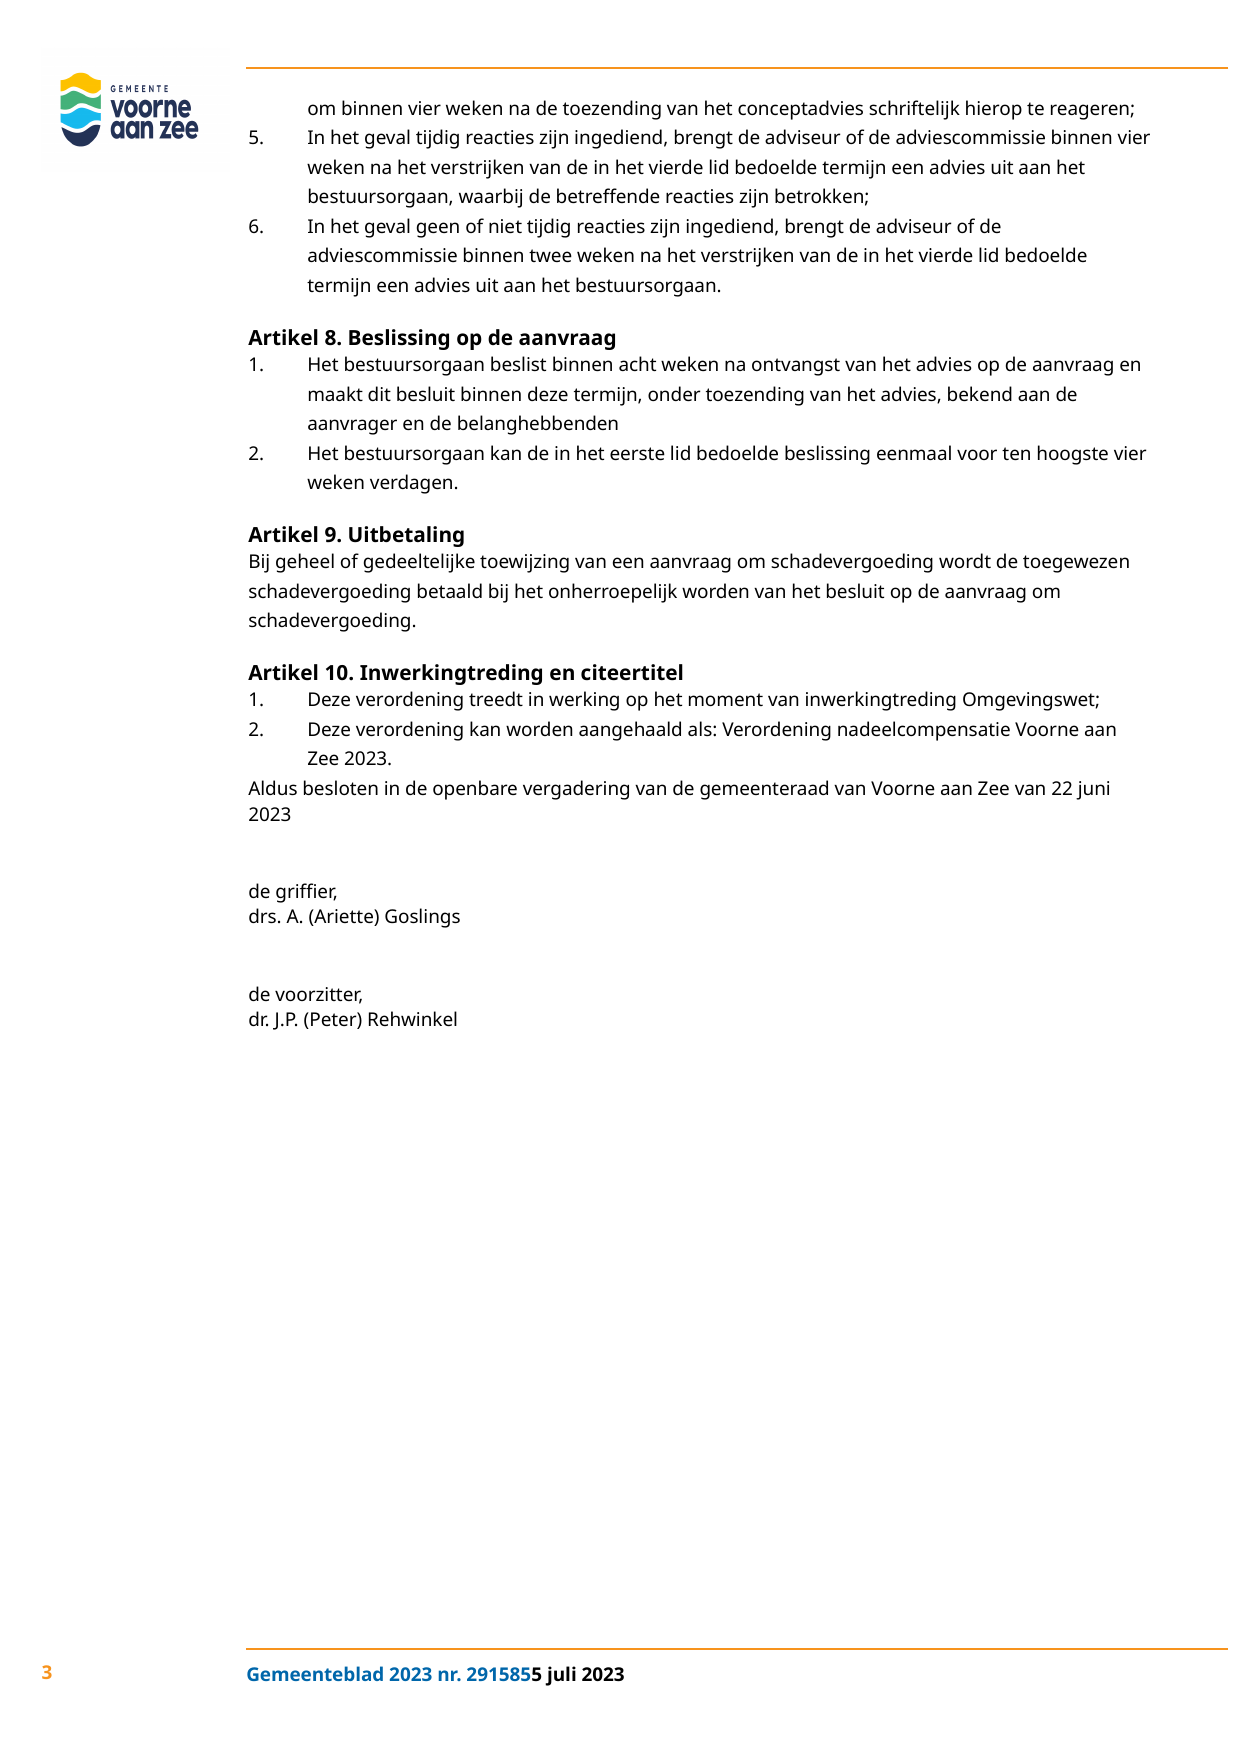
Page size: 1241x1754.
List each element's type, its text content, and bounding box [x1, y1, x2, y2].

text Artikel 9. Uitbetaling [248, 520, 1152, 548]
text de voorzitter, [248, 981, 1152, 1007]
list In het geval geen of niet tijdig reacties zijn ingediend, brengt de adviseur of de adviescommissie binnen twee weken na het verstrijken van de in het vierde lid bedoelde termijn een advies uit aan het bestuursorgaan. [248, 213, 1152, 298]
text Artikel 8. Beslissing op de aanvraag [248, 323, 1152, 351]
text dr. J.P. (Peter) Rehwinkel [248, 1007, 1152, 1032]
list Deze verordening treedt in werking op het moment van inwerkingtreding Omgevingswet; [248, 686, 1152, 712]
list In het geval tijdig reacties zijn ingediend, brengt de adviseur of de adviescommissie binnen vier weken na het verstrijken van de in het vierde lid bedoelde termijn een advies uit aan het bestuursorgaan, waarbij de betreffende reacties zijn betrokken; [248, 124, 1152, 209]
list Het bestuursorgaan beslist binnen acht weken na ontvangst van het advies op de aanvraag en maakt dit besluit binnen deze termijn, onder toezending van het advies, bekend aan de aanvrager en de belanghebbenden [248, 351, 1152, 436]
picture [41, 47, 231, 172]
text Artikel 10. Inwerkingtreding en citeertitel [248, 658, 1152, 686]
list Deze verordening kan worden aangehaald als: Verordening nadeelcompensatie Voorne aan Zee 2023. [248, 716, 1152, 771]
text Bij geheel of gedeeltelijke toewijzing van een aanvraag om schadevergoeding wordt de toegewezen schadevergoeding betaald bij het onherroepelijk worden van het besluit op de aanvraag om schadevergoeding. [248, 548, 1152, 633]
text Aldus besloten in de openbare vergadering van de gemeenteraad van Voorne aan Zee van 22 juni 2023 [248, 775, 1152, 827]
text drs. A. (Ariette) Goslings [248, 904, 1152, 929]
list om binnen vier weken na de toezending van het conceptadvies schriftelijk hierop te reageren; [248, 95, 1152, 121]
text de griffier, [248, 878, 1152, 904]
list Het bestuursorgaan kan de in het eerste lid bedoelde beslissing eenmaal voor ten hoogste vier weken verdagen. [248, 440, 1152, 495]
